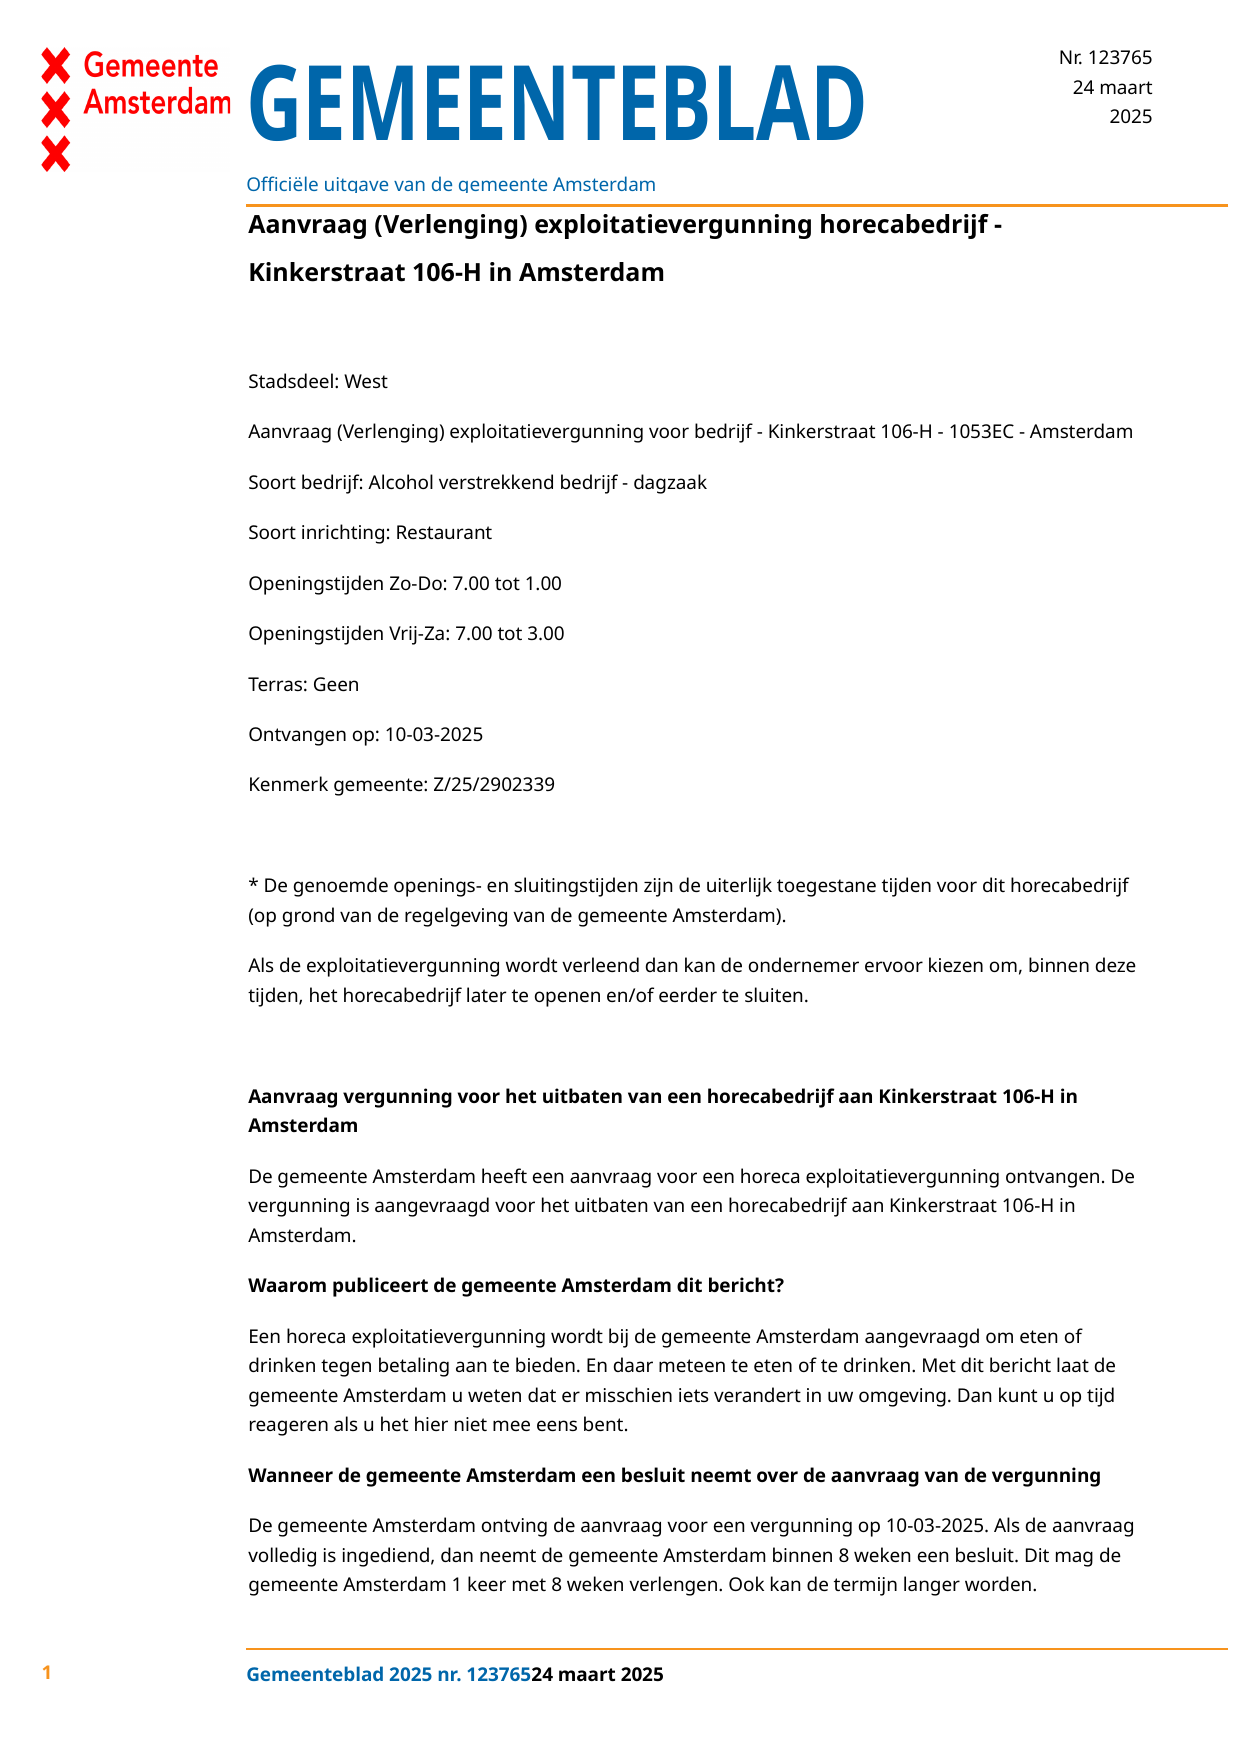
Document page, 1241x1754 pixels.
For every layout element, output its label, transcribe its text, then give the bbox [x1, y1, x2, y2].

text Openingstijden Vrij-Za: 7.00 tot 3.00 [248, 620, 1152, 646]
picture [41, 47, 231, 172]
text Terras: Geen [248, 671, 1152, 697]
text Als de exploitatievergunning wordt verleend dan kan de ondernemer ervoor kiezen om, binnen deze tijden, het horecabedrijf later te openen en/of eerder te sluiten. [248, 952, 1152, 1008]
text Aanvraag (Verlenging) exploitatievergunning voor bedrijf - Kinkerstraat 106-H - 1053EC - Amsterdam [248, 419, 1152, 444]
text * De genoemde openings- en sluitingstijden zijn de uiterlijk toegestane tijden voor dit horecabedrijf (op grond van de regelgeving van de gemeente Amsterdam). [248, 872, 1152, 928]
text Openingstijden Zo-Do: 7.00 tot 1.00 [248, 570, 1152, 596]
text Stadsdeel: West [248, 368, 1152, 394]
text Een horeca exploitatievergunning wordt bij de gemeente Amsterdam aangevraagd om eten of drinken tegen betaling aan te bieden. En daar meteen te eten of te drinken. Met dit bericht laat de gemeente Amsterdam u weten dat er misschien iets verandert in uw omgeving. Dan kunt u op tijd reageren als u het hier niet mee eens bent. [248, 1323, 1152, 1437]
text Kenmerk gemeente: Z/25/2902339 [248, 772, 1152, 797]
text Waarom publiceert de gemeente Amsterdam dit bericht? [248, 1272, 1152, 1298]
text De gemeente Amsterdam heeft een aanvraag voor een horeca exploitatievergunning ontvangen. De vergunning is aangevraagd voor het uitbaten van een horecabedrijf aan Kinkerstraat 106-H in Amsterdam. [248, 1163, 1152, 1248]
text Soort bedrijf: Alcohol verstrekkend bedrijf - dagzaak [248, 469, 1152, 495]
text Soort inrichting: Restaurant [248, 519, 1152, 545]
text Ontvangen op: 10-03-2025 [248, 721, 1152, 747]
text Aanvraag vergunning voor het uitbaten van een horecabedrijf aan Kinkerstraat 106-H in Amsterdam [248, 1083, 1152, 1138]
text Aanvraag (Verlenging) exploitatievergunning horecabedrijf - Kinkerstraat 106-H in Amsterdam [248, 207, 1152, 288]
text Wanneer de gemeente Amsterdam een besluit neemt over de aanvraag van de vergunning [248, 1462, 1152, 1488]
text De gemeente Amsterdam ontving de aanvraag voor een vergunning op 10-03-2025. Als de aanvraag volledig is ingediend, dan neemt de gemeente Amsterdam binnen 8 weken een besluit. Dit mag de gemeente Amsterdam 1 keer met 8 weken verlengen. Ook kan de termijn langer worden. [248, 1512, 1152, 1597]
